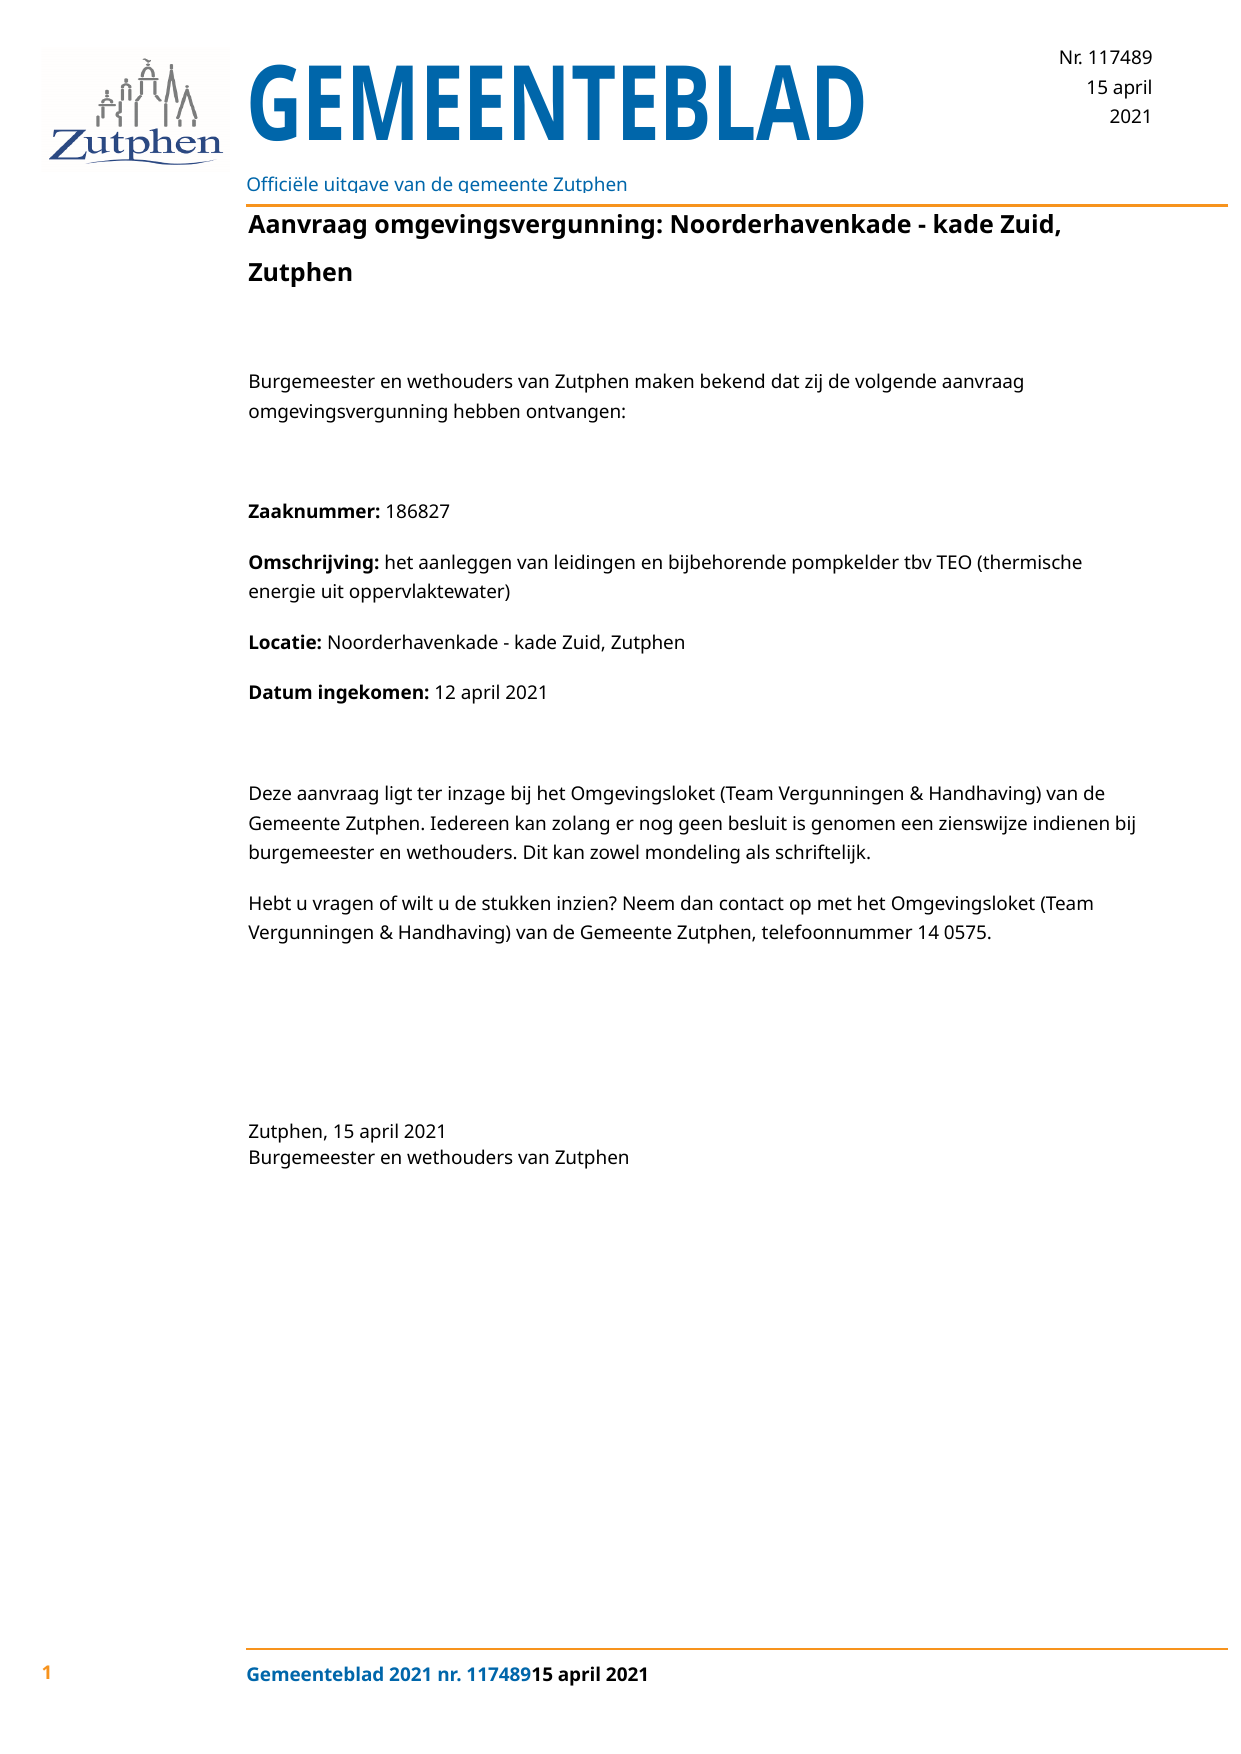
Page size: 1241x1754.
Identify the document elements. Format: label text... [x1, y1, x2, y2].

text Deze aanvraag ligt ter inzage bij het Omgevingsloket (Team Vergunningen & Handhaving) van de Gemeente Zutphen. Iedereen kan zolang er nog geen besluit is genomen een zienswijze indienen bij burgemeester en wethouders. Dit kan zowel mondeling als schriftelijk. [248, 780, 1152, 865]
text Hebt u vragen of wilt u de stukken inzien? Neem dan contact op met het Omgevingsloket (Team Vergunningen & Handhaving) van de Gemeente Zutphen, telefoonnummer 14 0575. [248, 890, 1152, 945]
text Burgemeester en wethouders van Zutphen [248, 1144, 1152, 1170]
picture [41, 47, 231, 172]
text Aanvraag omgevingsvergunning: Noorderhavenkade - kade Zuid, Zutphen [248, 207, 1152, 288]
text Zaaknummer: 186827 [248, 499, 1152, 524]
text Zutphen, 15 april 2021 [248, 1119, 1152, 1144]
text Datum ingekomen: 12 april 2021 [248, 679, 1152, 705]
text Omschrijving: het aanleggen van leidingen en bijbehorende pompkelder tbv TEO (thermische energie uit oppervlaktewater) [248, 549, 1152, 604]
text Locatie: Noorderhavenkade - kade Zuid, Zutphen [248, 629, 1152, 655]
text Burgemeester en wethouders van Zutphen maken bekend dat zij de volgende aanvraag omgevingsvergunning hebben ontvangen: [248, 368, 1152, 424]
